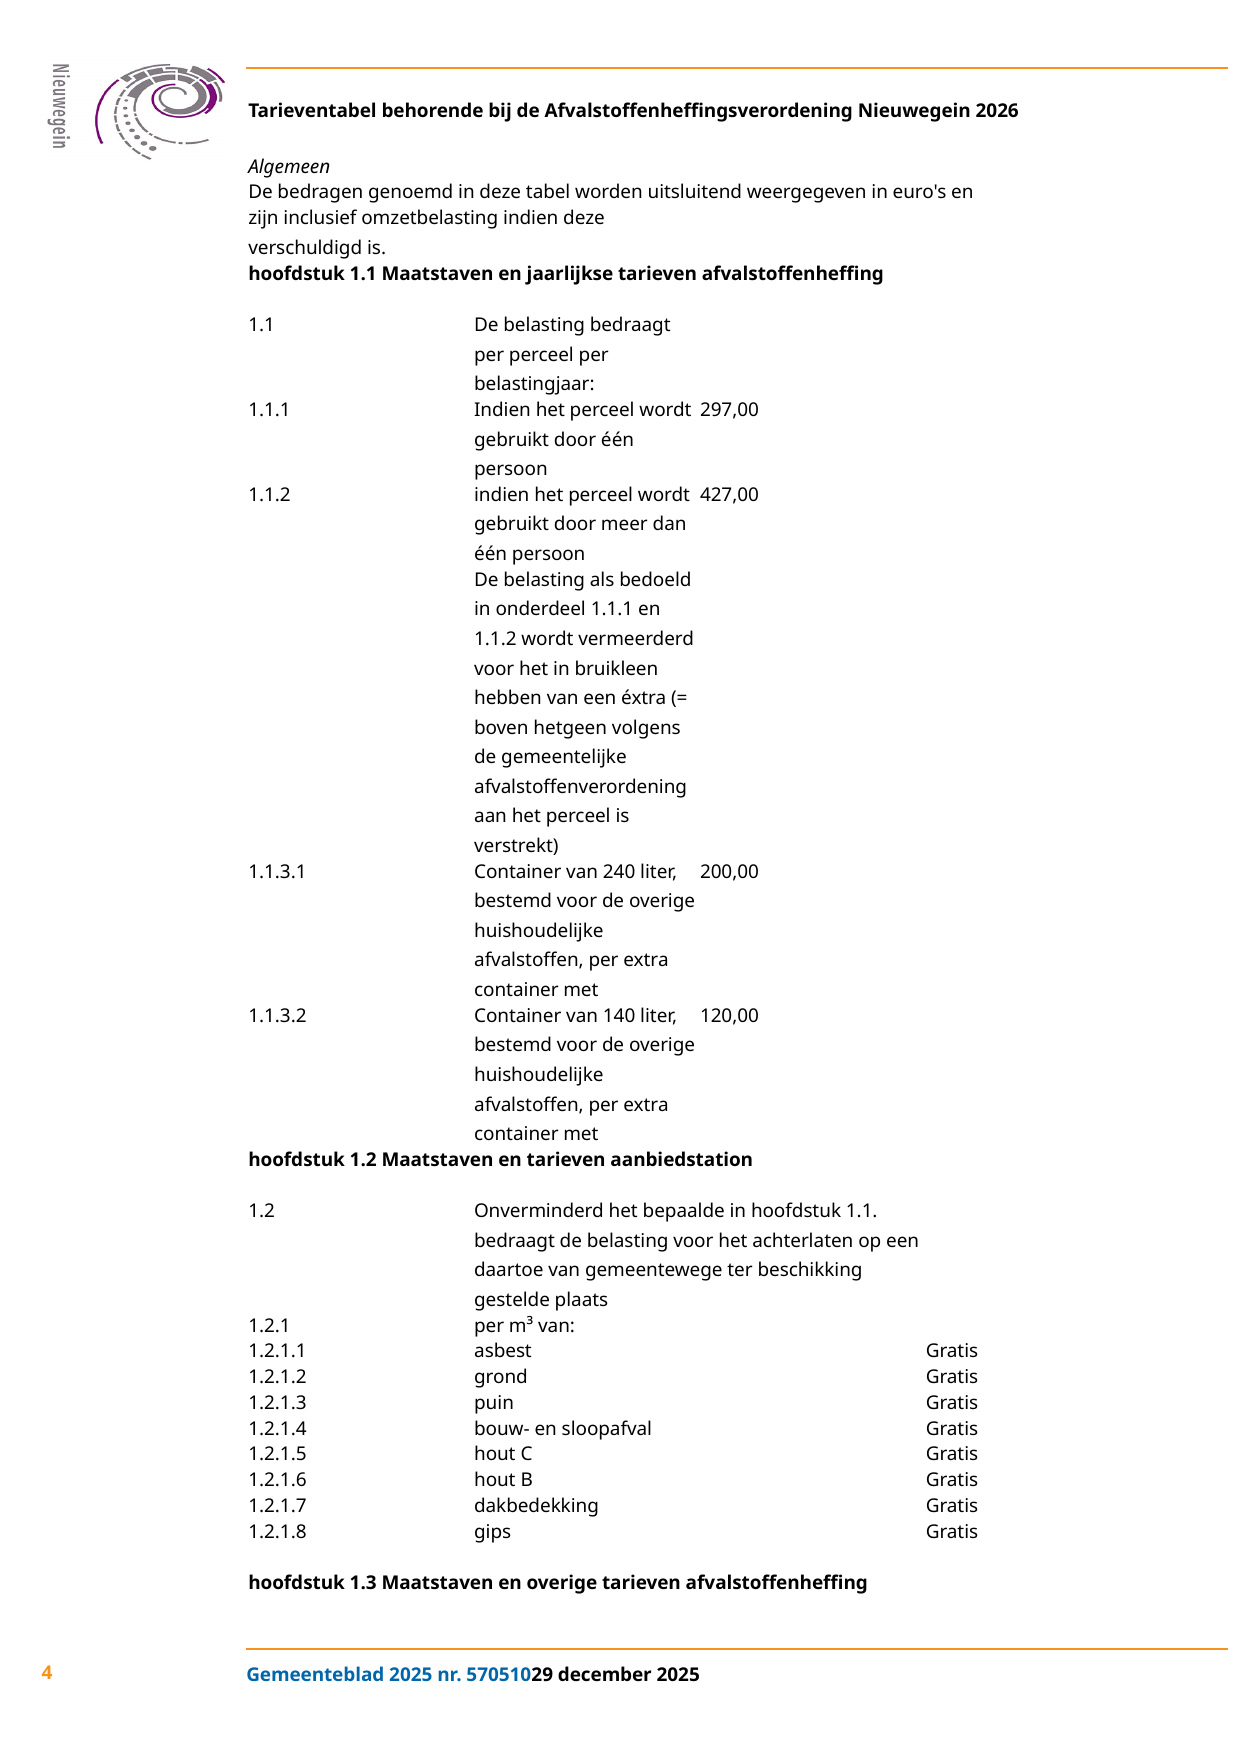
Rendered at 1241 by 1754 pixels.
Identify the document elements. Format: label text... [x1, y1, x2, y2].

table_cell 297,00 [700, 396, 1152, 481]
table_cell hout B [474, 1466, 926, 1492]
table_cell grond [474, 1364, 926, 1389]
table_cell 1.1 [248, 311, 474, 396]
table_cell [248, 286, 474, 311]
table_cell bouw- en sloopafval [474, 1415, 926, 1441]
table_cell 1.2.1.4 [248, 1415, 474, 1441]
table_cell Gratis [926, 1518, 1152, 1543]
table_cell Gratis [926, 1338, 1152, 1363]
table_cell Onverminderd het bepaalde in hoofdstuk 1.1. bedraagt de belasting voor het achterlaten op een daartoe van gemeentewege ter beschikking gestelde plaats [474, 1198, 926, 1312]
table_cell 1.2.1.3 [248, 1389, 474, 1415]
table_cell [700, 205, 1152, 260]
table_cell hoofdstuk 1.2 Maatstaven en tarieven aanbiedstation [248, 1146, 1152, 1172]
table_cell [248, 1172, 474, 1197]
table_cell [474, 286, 700, 311]
table_cell dakbedekking [474, 1492, 926, 1518]
table_header [700, 153, 1152, 179]
table_cell hout C [474, 1441, 926, 1466]
table_cell [700, 286, 1152, 311]
table_cell Gratis [926, 1466, 1152, 1492]
table_cell 1.1.3.1 [248, 858, 474, 1002]
table_cell [474, 1172, 926, 1197]
table_cell Gratis [926, 1364, 1152, 1389]
table_cell 1.2 [248, 1198, 474, 1312]
table_cell 1.1.1 [248, 396, 474, 481]
table_cell De belasting als bedoeld in onderdeel 1.1.1 en 1.1.2 wordt vermeerderd voor het in bruikleen hebben van een éxtra (= boven hetgeen volgens de gemeentelijke afvalstoffenverordening aan het perceel is verstrekt) [474, 566, 700, 858]
table_cell Gratis [926, 1389, 1152, 1415]
table_cell Gratis [926, 1441, 1152, 1466]
table_cell Gratis [926, 1492, 1152, 1518]
table_cell Container van 140 liter, bestemd voor de overige huishoudelijke afvalstoffen, per extra container met [474, 1002, 700, 1146]
table_cell 1.1.3.2 [248, 1002, 474, 1146]
table_cell zijn inclusief omzetbelasting indien deze verschuldigd is. [248, 205, 700, 260]
table_cell 1.2.1 [248, 1312, 474, 1338]
table_cell [926, 1544, 1152, 1569]
table_cell De belasting bedraagt per perceel per belastingjaar: [474, 311, 700, 396]
table_cell 120,00 [700, 1002, 1152, 1146]
table_cell 1.2.1.5 [248, 1441, 474, 1466]
table_cell [926, 1172, 1152, 1197]
table_cell 427,00 [700, 481, 1152, 566]
picture [41, 47, 231, 172]
table_cell 1.2.1.8 [248, 1518, 474, 1543]
table_cell 1.2.1.7 [248, 1492, 474, 1518]
table_cell asbest [474, 1338, 926, 1363]
table_cell 200,00 [700, 858, 1152, 1002]
table_cell indien het perceel wordt gebruikt door meer dan één persoon [474, 481, 700, 566]
table_cell [926, 1198, 1152, 1312]
table_cell [700, 566, 1152, 858]
table_cell puin [474, 1389, 926, 1415]
table_cell per m³ van: [474, 1312, 926, 1338]
table_cell [926, 1312, 1152, 1338]
table_cell hoofdstuk 1.1 Maatstaven en jaarlijkse tarieven afvalstoffenheffing [248, 260, 1152, 286]
table_cell [474, 1544, 926, 1569]
table_cell [700, 311, 1152, 396]
table_cell [248, 1544, 474, 1569]
table_cell De bedragen genoemd in deze tabel worden uitsluitend weergegeven in euro's en [248, 179, 1152, 204]
table_cell Indien het perceel wordt gebruikt door één persoon [474, 396, 700, 481]
table_cell Container van 240 liter, bestemd voor de overige huishoudelijke afvalstoffen, per extra container met [474, 858, 700, 1002]
text Tarieventabel behorende bij de Afvalstoffenheffingsverordening Nieuwegein 2026 [248, 95, 1152, 123]
table_cell 1.2.1.6 [248, 1466, 474, 1492]
table_cell 1.1.2 [248, 481, 474, 566]
table_cell Gratis [926, 1415, 1152, 1441]
table_header Algemeen [248, 153, 700, 179]
table_cell [248, 566, 474, 858]
table_cell hoofdstuk 1.3 Maatstaven en overige tarieven afvalstoffenheffing [248, 1569, 1152, 1595]
table_cell 1.2.1.2 [248, 1364, 474, 1389]
table_cell gips [474, 1518, 926, 1543]
table_cell 1.2.1.1 [248, 1338, 474, 1363]
